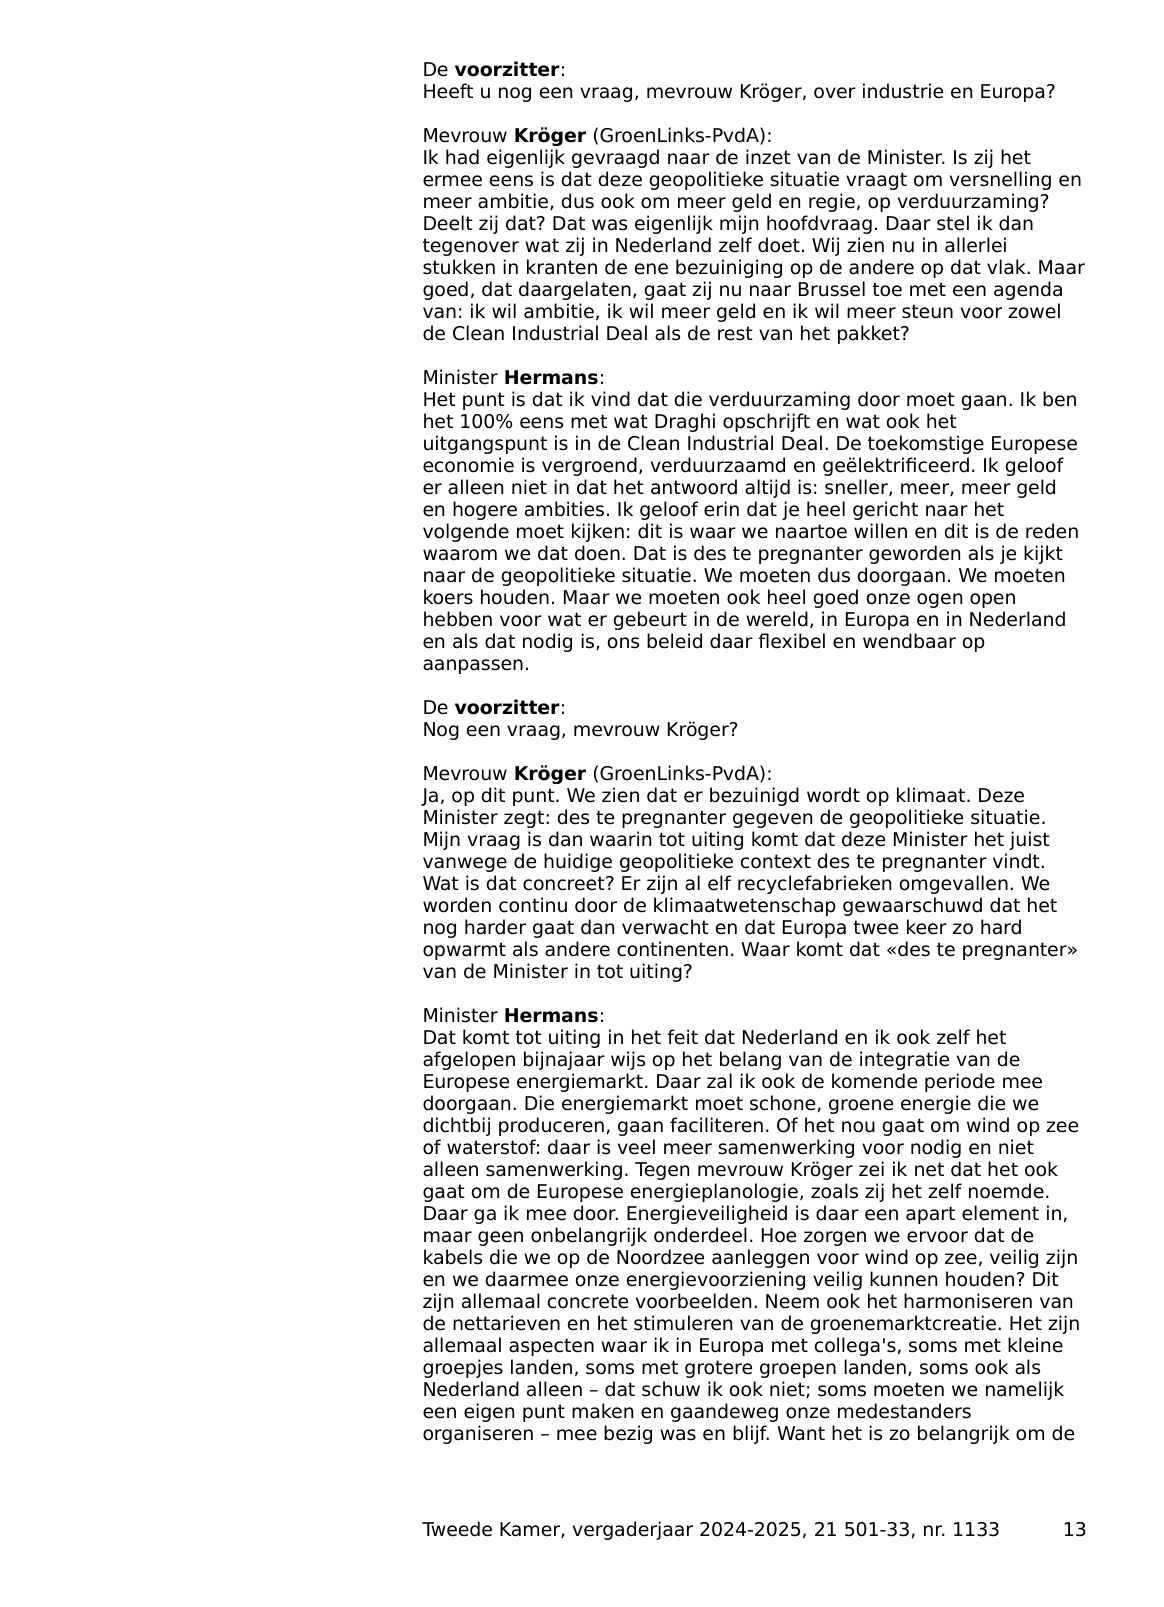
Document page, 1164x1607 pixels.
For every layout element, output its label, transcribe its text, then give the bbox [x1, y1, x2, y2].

text De voorzitter: [422, 59, 1087, 81]
text Nog een vraag, mevrouw Kröger? [422, 719, 1087, 741]
text De voorzitter: [422, 697, 1087, 719]
text Heeft u nog een vraag, mevrouw Kröger, over industrie en Europa? [422, 81, 1087, 103]
text Mevrouw Kröger (GroenLinks-PvdA): [422, 125, 1087, 147]
text Minister Hermans: [422, 367, 1087, 389]
text Het punt is dat ik vind dat die verduurzaming door moet gaan. Ik ben het 100% eens met wat Draghi opschrijft en wat ook het uitgangspunt is in de Clean Industrial Deal. De toekomstige Europese economie is vergroend, verduurzaamd en geëlektrificeerd. Ik geloof er alleen niet in dat het antwoord altijd is: sneller, meer, meer geld en hogere ambities. Ik geloof erin dat je heel gericht naar het volgende moet kijken: dit is waar we naartoe willen en dit is de reden waarom we dat doen. Dat is des te pregnanter geworden als je kijkt naar de geopolitieke situatie. We moeten dus doorgaan. We moeten koers houden. Maar we moeten ook heel goed onze ogen open hebben voor wat er gebeurt in de wereld, in Europa en in Nederland en als dat nodig is, ons beleid daar flexibel en wendbaar op aanpassen. [422, 389, 1087, 675]
text Mevrouw Kröger (GroenLinks-PvdA): [422, 763, 1087, 785]
text Ik had eigenlijk gevraagd naar de inzet van de Minister. Is zij het ermee eens is dat deze geopolitieke situatie vraagt om versnelling en meer ambitie, dus ook om meer geld en regie, op verduurzaming? Deelt zij dat? Dat was eigenlijk mijn hoofdvraag. Daar stel ik dan tegenover wat zij in Nederland zelf doet. Wij zien nu in allerlei stukken in kranten de ene bezuiniging op de andere op dat vlak. Maar goed, dat daargelaten, gaat zij nu naar Brussel toe met een agenda van: ik wil ambitie, ik wil meer geld en ik wil meer steun voor zowel de Clean Industrial Deal als de rest van het pakket? [422, 147, 1087, 345]
text Ja, op dit punt. We zien dat er bezuinigd wordt op klimaat. Deze Minister zegt: des te pregnanter gegeven de geopolitieke situatie. Mijn vraag is dan waarin tot uiting komt dat deze Minister het juist vanwege de huidige geopolitieke context des te pregnanter vindt. Wat is dat concreet? Er zijn al elf recyclefabrieken omgevallen. We worden continu door de klimaatwetenschap gewaarschuwd dat het nog harder gaat dan verwacht en dat Europa twee keer zo hard opwarmt als andere continenten. Waar komt dat «des te pregnanter» van de Minister in tot uiting? [422, 785, 1087, 983]
text Minister Hermans: [422, 1005, 1087, 1027]
text Dat komt tot uiting in het feit dat Nederland en ik ook zelf het afgelopen bijnajaar wijs op het belang van de integratie van de Europese energiemarkt. Daar zal ik ook de komende periode mee doorgaan. Die energiemarkt moet schone, groene energie die we dichtbij produceren, gaan faciliteren. Of het nou gaat om wind op zee of waterstof: daar is veel meer samenwerking voor nodig en niet alleen samenwerking. Tegen mevrouw Kröger zei ik net dat het ook gaat om de Europese energieplanologie, zoals zij het zelf noemde. Daar ga ik mee door. Energieveiligheid is daar een apart element in, maar geen onbelangrijk onderdeel. Hoe zorgen we ervoor dat de kabels die we op de Noordzee aanleggen voor wind op zee, veilig zijn en we daarmee onze energievoorziening veilig kunnen houden? Dit zijn allemaal concrete voorbeelden. Neem ook het harmoniseren van de nettarieven en het stimuleren van de groenemarktcreatie. Het zijn allemaal aspecten waar ik in Europa met collega's, soms met kleine groepjes landen, soms met grotere groepen landen, soms ook als Nederland alleen – dat schuw ik ook niet; soms moeten we namelijk een eigen punt maken en gaandeweg onze medestanders organiseren – mee bezig was en blijf. Want het is zo belangrijk om de [422, 1027, 1087, 1445]
